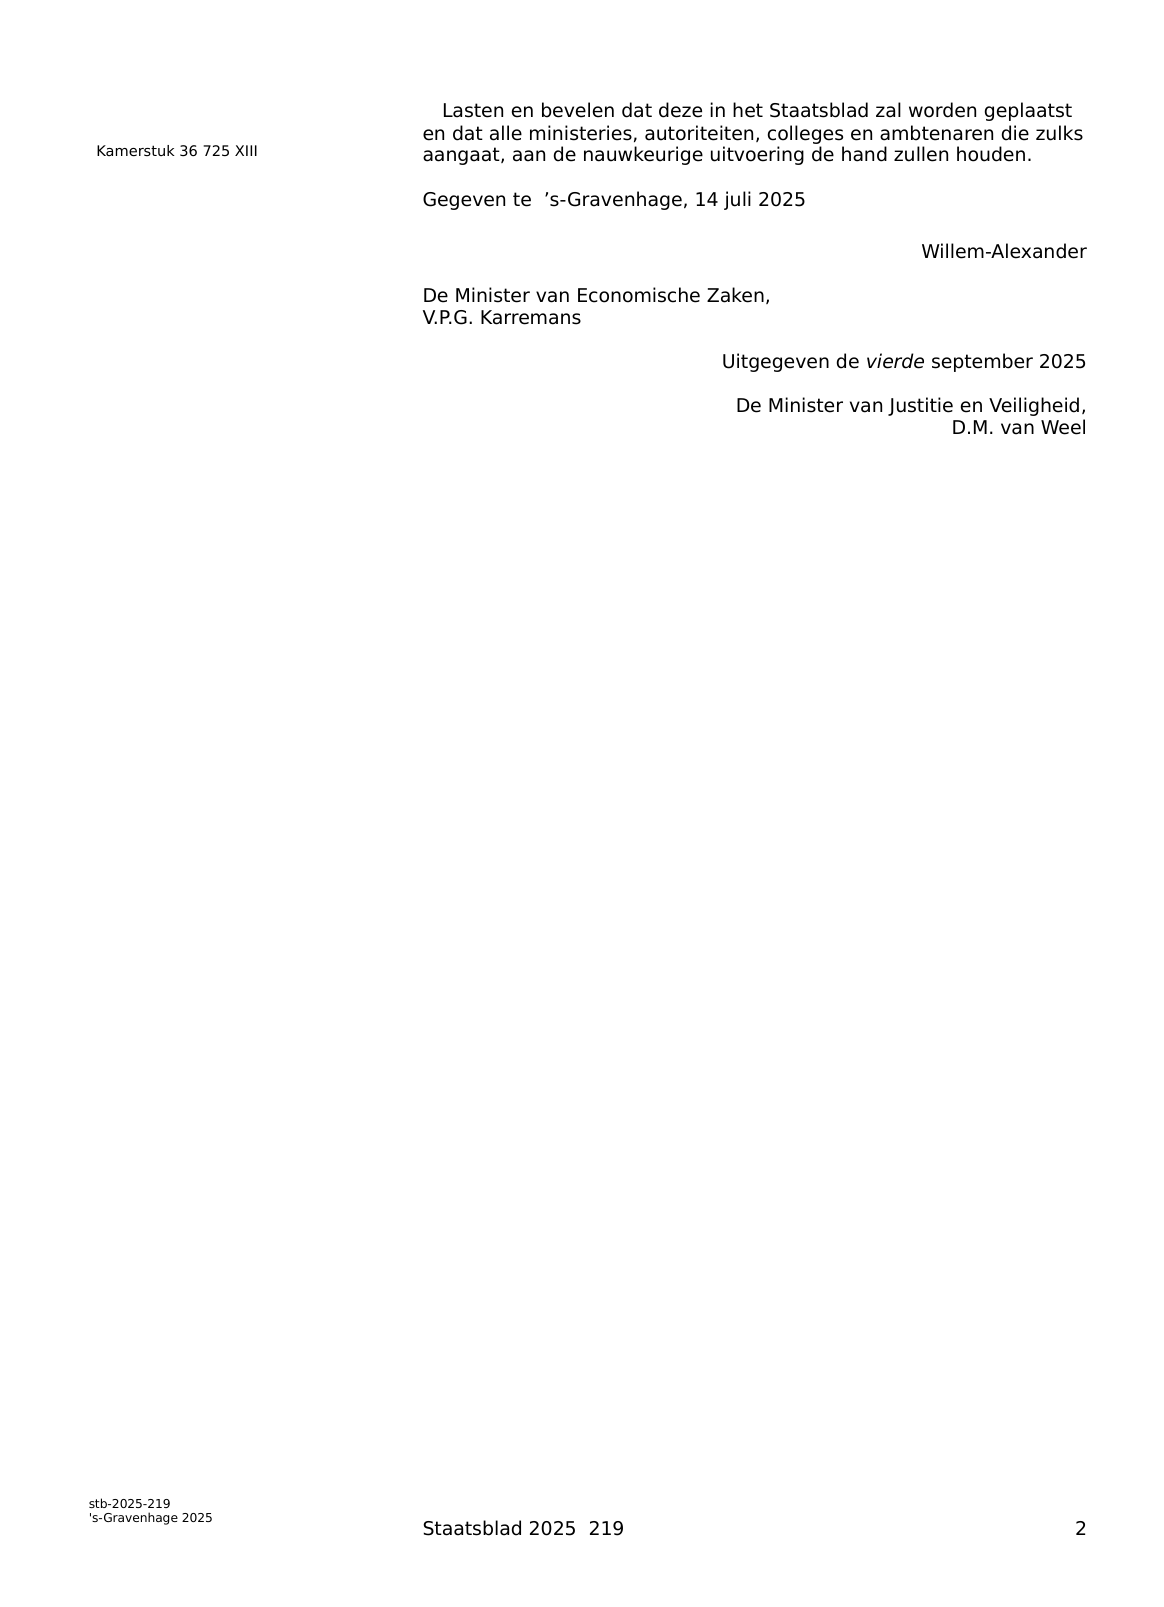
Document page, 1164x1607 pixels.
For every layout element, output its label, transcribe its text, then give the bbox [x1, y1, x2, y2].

text Lasten en bevelen dat deze in het Staatsblad zal worden geplaatst en dat alle ministeries, autoriteiten, colleges en ambtenaren die zulks aangaat, aan de nauwkeurige uitvoering de hand zullen houden. [422, 100, 1087, 166]
text De Minister van Economische Zaken, V.P.G. Karremans [422, 285, 1087, 329]
text stb-2025-219 [88, 1497, 323, 1511]
text Uitgegeven de vierde september 2025 [422, 351, 1087, 373]
text Kamerstuk 36 725 XIII [77, 143, 396, 160]
text De Minister van Justitie en Veiligheid, D.M. van Weel [422, 395, 1087, 439]
text Willem-Alexander [422, 241, 1087, 262]
text Gegeven te ’s-Gravenhage, 14 juli 2025 [422, 188, 1087, 211]
text 's-Gravenhage 2025 [88, 1511, 323, 1525]
